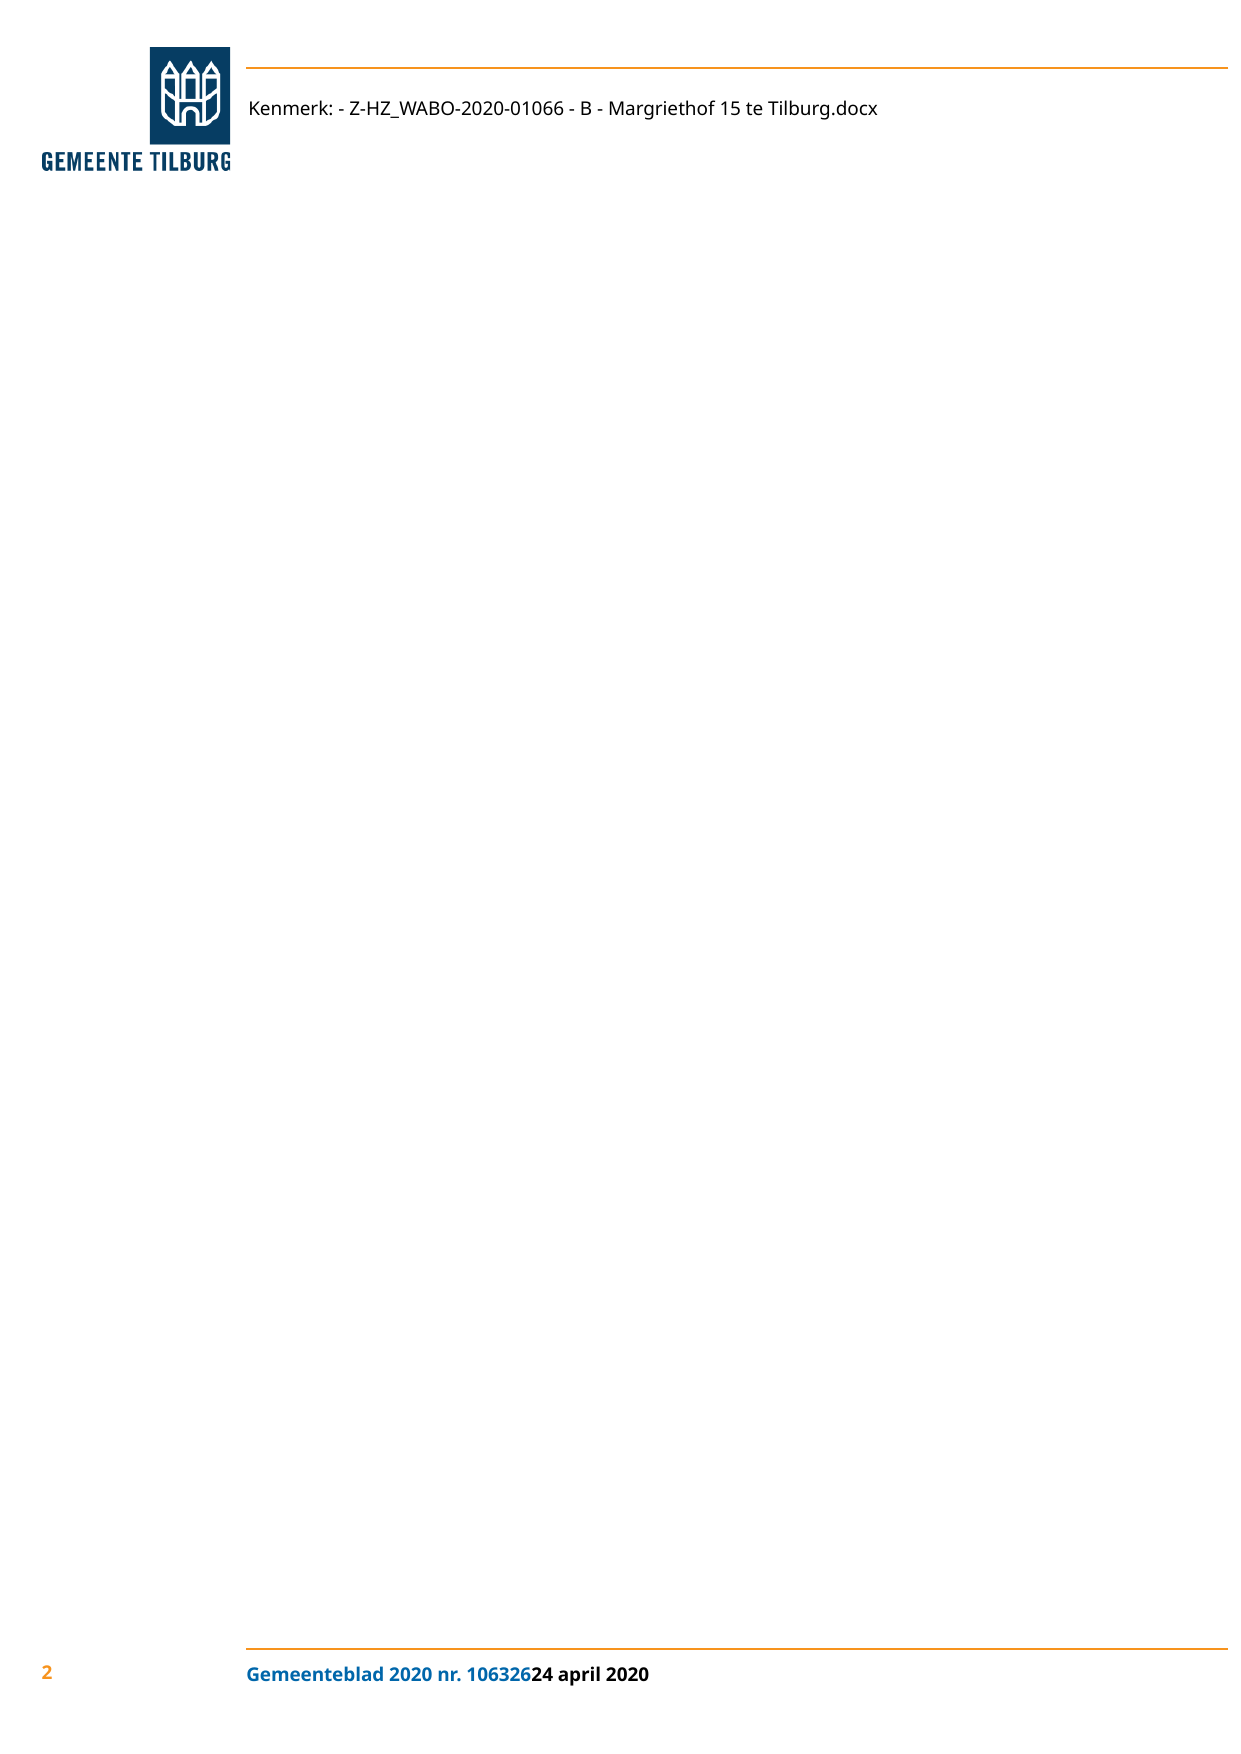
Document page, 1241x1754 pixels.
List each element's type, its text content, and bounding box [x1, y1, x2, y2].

text Kenmerk: - Z-HZ_WABO-2020-01066 - B - Margriethof 15 te Tilburg.docx [248, 95, 1152, 121]
picture [41, 47, 231, 172]
